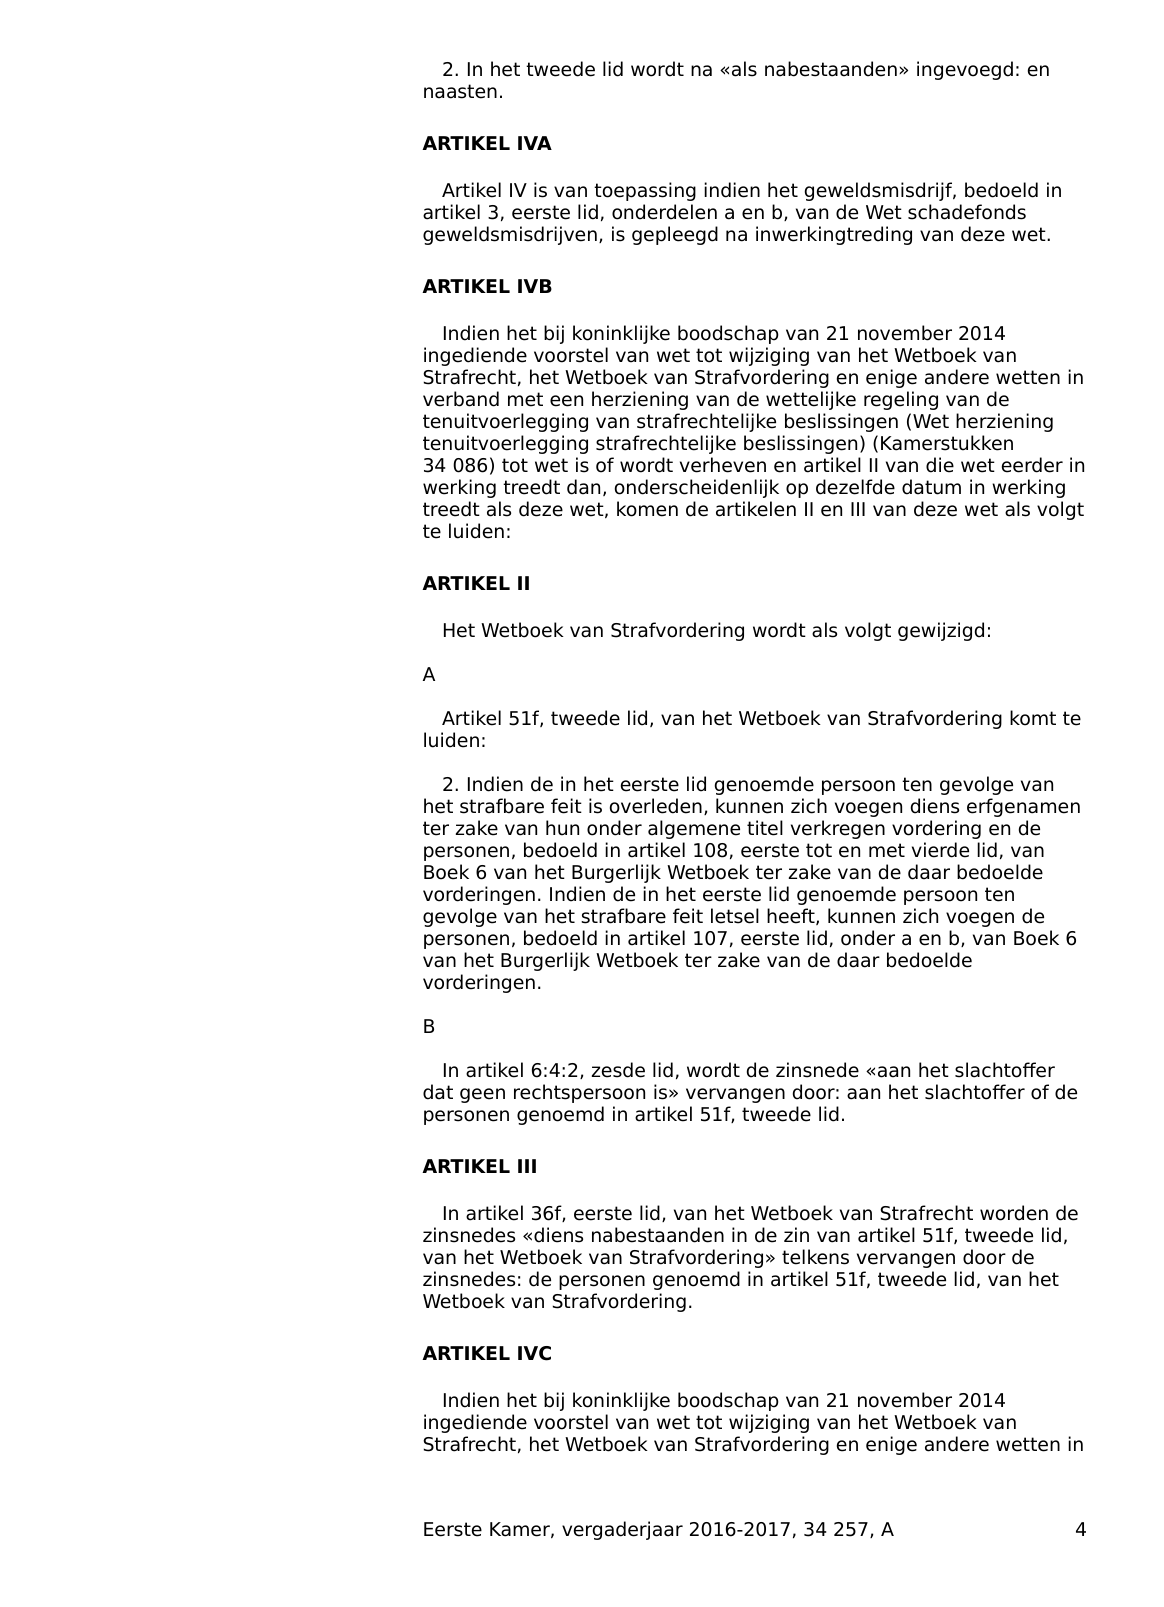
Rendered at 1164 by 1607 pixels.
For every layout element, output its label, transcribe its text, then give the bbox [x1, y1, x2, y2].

subtitle ARTIKEL IVB [422, 276, 1087, 298]
text Het Wetboek van Strafvordering wordt als volgt gewijzigd: [422, 620, 1087, 642]
subtitle ARTIKEL II [422, 573, 1087, 595]
text A [422, 664, 1087, 686]
text Artikel IV is van toepassing indien het geweldsmisdrijf, bedoeld in artikel 3, eerste lid, onderdelen a en b, van de Wet schadefonds geweldsmisdrijven, is gepleegd na inwerkingtreding van deze wet. [422, 180, 1087, 246]
text In artikel 36f, eerste lid, van het Wetboek van Strafrecht worden de zinsnedes «diens nabestaanden in de zin van artikel 51f, tweede lid, van het Wetboek van Strafvordering» telkens vervangen door de zinsnedes: de personen genoemd in artikel 51f, tweede lid, van het Wetboek van Strafvordering. [422, 1203, 1087, 1313]
text Artikel 51f, tweede lid, van het Wetboek van Strafvordering komt te luiden: [422, 708, 1087, 752]
text In artikel 6:4:2, zesde lid, wordt de zinsnede «aan het slachtoffer dat geen rechtspersoon is» vervangen door: aan het slachtoffer of de personen genoemd in artikel 51f, tweede lid. [422, 1060, 1087, 1126]
text B [422, 1016, 1087, 1038]
subtitle ARTIKEL IVA [422, 133, 1087, 155]
subtitle ARTIKEL III [422, 1156, 1087, 1178]
text Indien het bij koninklijke boodschap van 21 november 2014 ingediende voorstel van wet tot wijziging van het Wetboek van Strafrecht, het Wetboek van Strafvordering en enige andere wetten in [422, 1390, 1087, 1456]
text 2. In het tweede lid wordt na «als nabestaanden» ingevoegd: en naasten. [422, 59, 1087, 103]
subtitle ARTIKEL IVC [422, 1343, 1087, 1365]
text 2. Indien de in het eerste lid genoemde persoon ten gevolge van het strafbare feit is overleden, kunnen zich voegen diens erfgenamen ter zake van hun onder algemene titel verkregen vordering en de personen, bedoeld in artikel 108, eerste tot en met vierde lid, van Boek 6 van het Burgerlijk Wetboek ter zake van de daar bedoelde vorderingen. Indien de in het eerste lid genoemde persoon ten gevolge van het strafbare feit letsel heeft, kunnen zich voegen de personen, bedoeld in artikel 107, eerste lid, onder a en b, van Boek 6 van het Burgerlijk Wetboek ter zake van de daar bedoelde vorderingen. [422, 774, 1087, 994]
text Indien het bij koninklijke boodschap van 21 november 2014 ingediende voorstel van wet tot wijziging van het Wetboek van Strafrecht, het Wetboek van Strafvordering en enige andere wetten in verband met een herziening van de wettelijke regeling van de tenuitvoerlegging van strafrechtelijke beslissingen (Wet herziening tenuitvoerlegging strafrechtelijke beslissingen) (Kamerstukken 34 086) tot wet is of wordt verheven en artikel II van die wet eerder in werking treedt dan, onderscheidenlijk op dezelfde datum in werking treedt als deze wet, komen de artikelen II en III van deze wet als volgt te luiden: [422, 323, 1087, 543]
